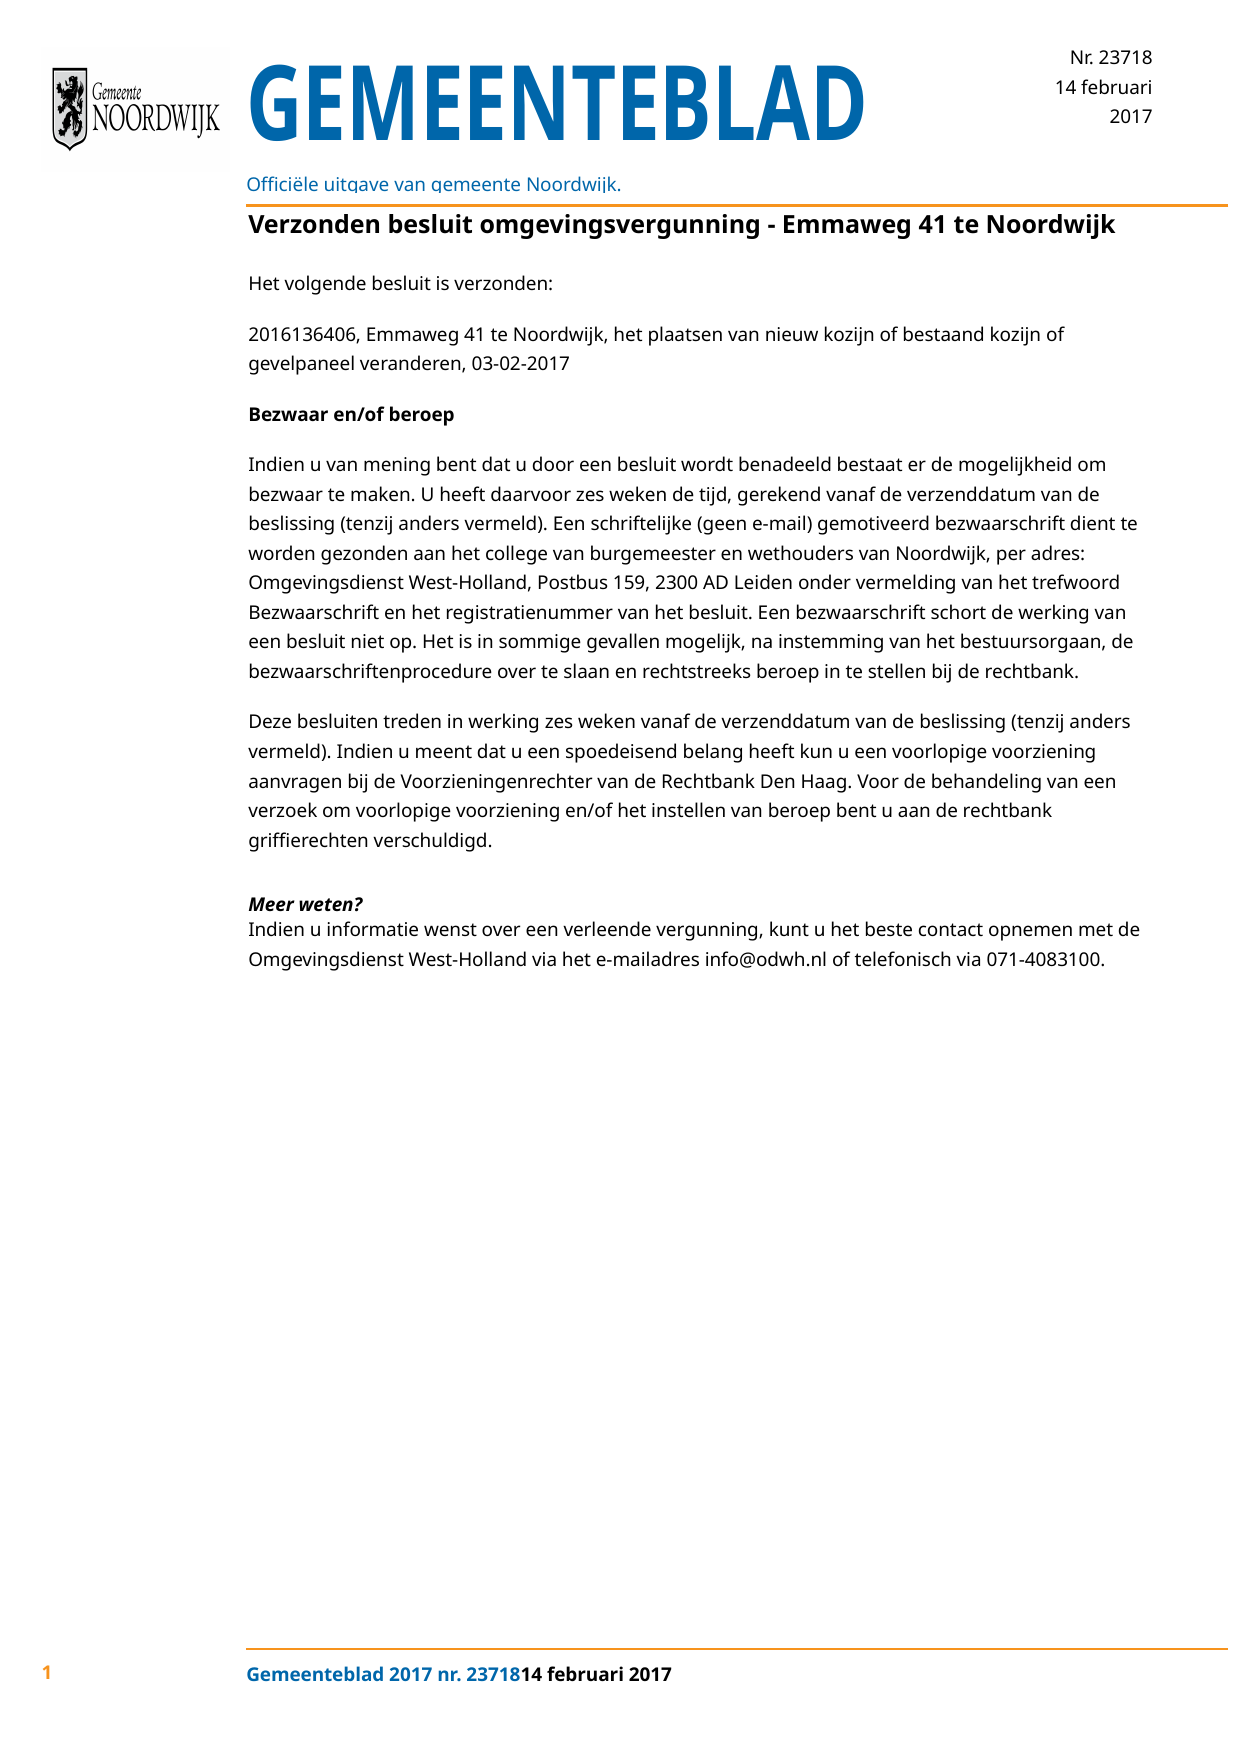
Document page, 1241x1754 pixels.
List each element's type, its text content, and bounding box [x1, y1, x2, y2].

text Deze besluiten treden in werking zes weken vanaf de verzenddatum van de beslissing (tenzij anders vermeld). Indien u meent dat u een spoedeisend belang heeft kun u een voorlopige voorziening aanvragen bij de Voorzieningenrechter van de Rechtbank Den Haag. Voor de behandeling van een verzoek om voorlopige voorziening en/of het instellen van beroep bent u aan de rechtbank griffierechten verschuldigd. [248, 709, 1152, 853]
picture [41, 47, 231, 172]
text 2016136406, Emmaweg 41 te Noordwijk, het plaatsen van nieuw kozijn of bestaand kozijn of gevelpaneel veranderen, 03-02-2017 [248, 321, 1152, 376]
text Indien u informatie wenst over een verleende vergunning, kunt u het beste contact opnemen met de Omgevingsdienst West-Holland via het e-mailadres info@odwh.nl of telefonisch via 071-4083100. [248, 917, 1152, 972]
text Verzonden besluit omgevingsvergunning - Emmaweg 41 te Noordwijk [248, 207, 1152, 241]
text Indien u van mening bent dat u door een besluit wordt benadeeld bestaat er de mogelijkheid om bezwaar te maken. U heeft daarvoor zes weken de tijd, gerekend vanaf de verzenddatum van de beslissing (tenzij anders vermeld). Een schriftelijke (geen e-mail) gemotiveerd bezwaarschrift dient te worden gezonden aan het college van burgemeester en wethouders van Noordwijk, per adres: Omgevingsdienst West-Holland, Postbus 159, 2300 AD Leiden onder vermelding van het trefwoord Bezwaarschrift en het registratienummer van het besluit. Een bezwaarschrift schort de werking van een besluit niet op. Het is in sommige gevallen mogelijk, na instemming van het bestuursorgaan, de bezwaarschriftenprocedure over te slaan en rechtstreeks beroep in te stellen bij de rechtbank. [248, 451, 1152, 684]
text Het volgende besluit is verzonden: [248, 270, 1152, 296]
text Bezwaar en/of beroep [248, 401, 1152, 426]
text Meer weten? [248, 891, 1152, 917]
